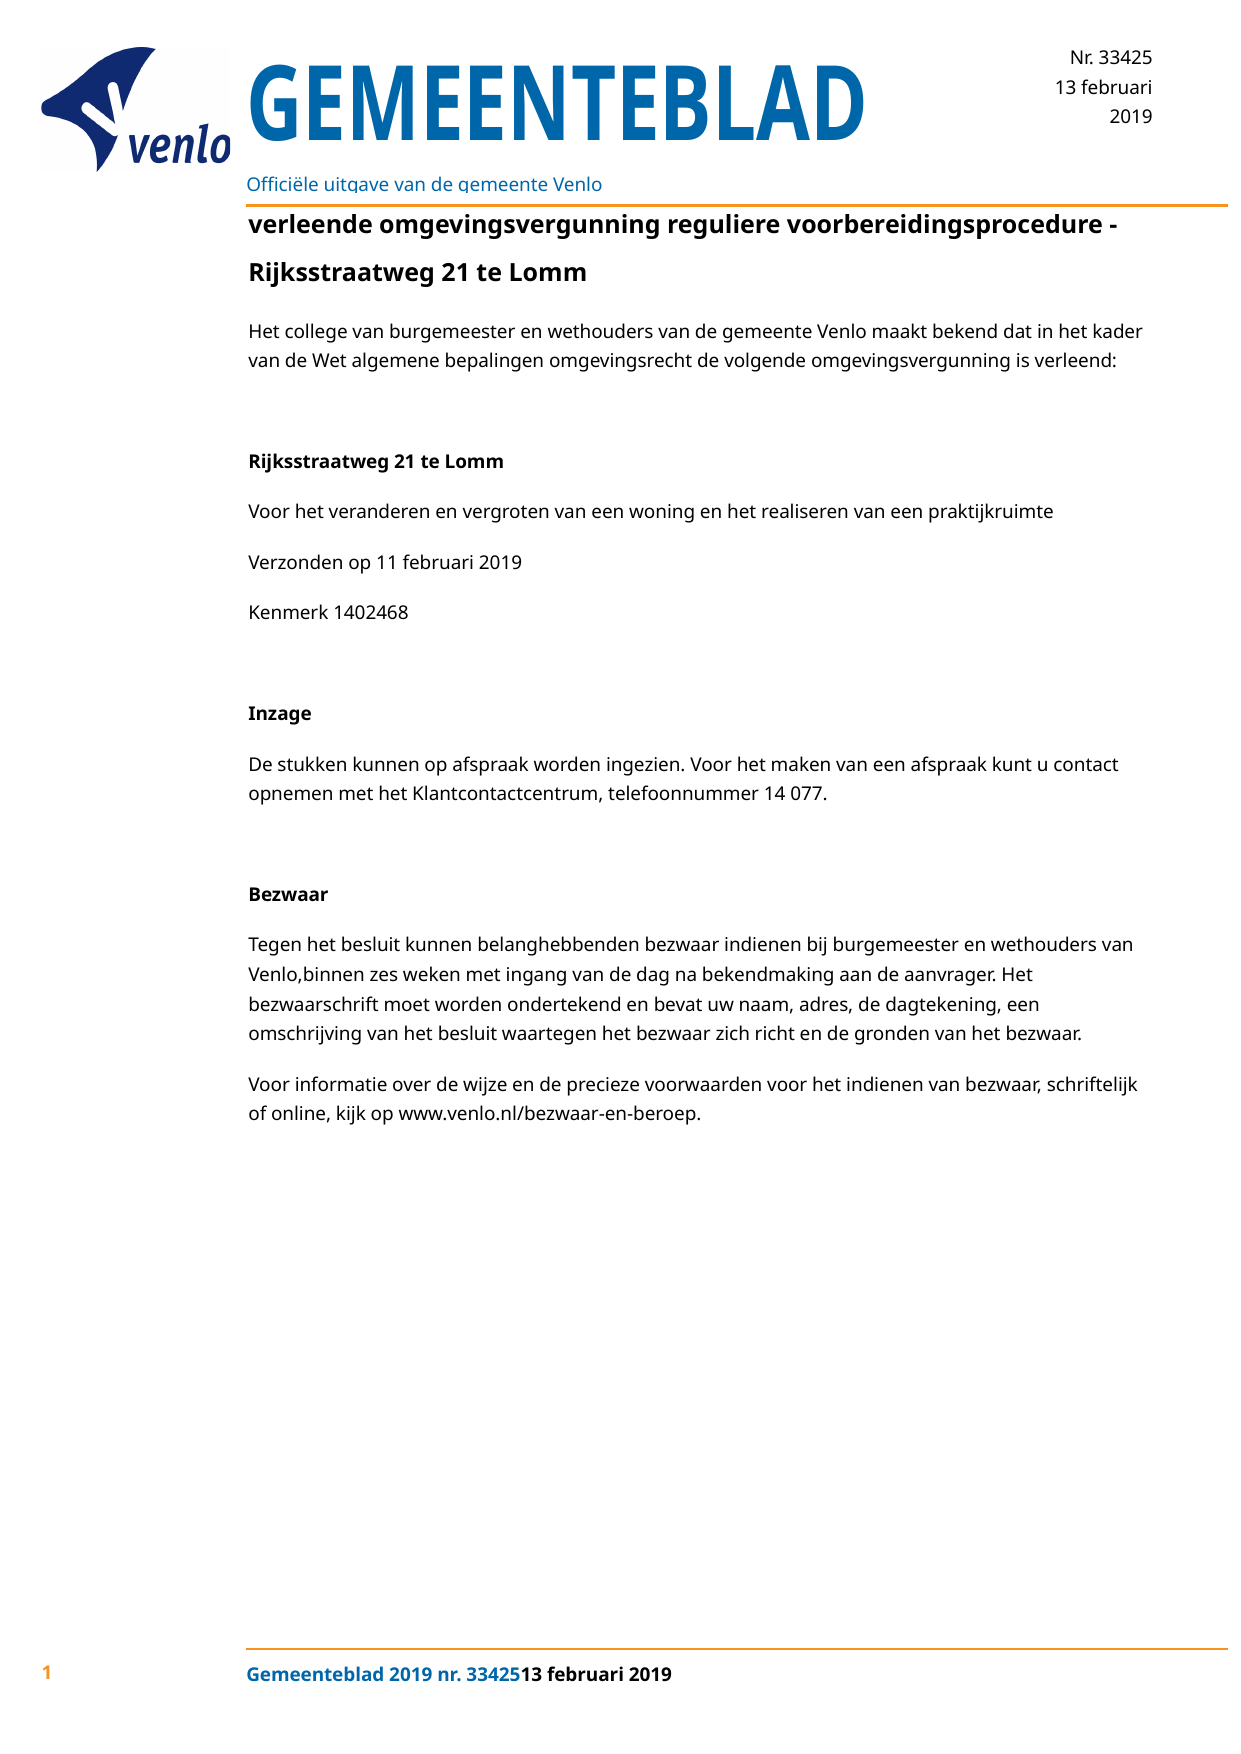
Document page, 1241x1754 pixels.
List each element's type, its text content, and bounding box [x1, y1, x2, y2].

text Rijksstraatweg 21 te Lomm [248, 448, 1152, 474]
text Bezwaar [248, 881, 1152, 907]
text De stukken kunnen op afspraak worden ingezien. Voor het maken van een afspraak kunt u contact opnemen met het Klantcontactcentrum, telefoonnummer 14 077. [248, 751, 1152, 806]
text Het college van burgemeester en wethouders van de gemeente Venlo maakt bekend dat in het kader van de Wet algemene bepalingen omgevingsrecht de volgende omgevingsvergunning is verleend: [248, 318, 1152, 373]
text Kenmerk 1402468 [248, 599, 1152, 625]
text Verzonden op 11 februari 2019 [248, 549, 1152, 575]
text Voor informatie over de wijze en de precieze voorwaarden voor het indienen van bezwaar, schriftelijk of online, kijk op www.venlo.nl/bezwaar-en-beroep. [248, 1071, 1152, 1126]
picture [41, 47, 231, 172]
text Inzage [248, 700, 1152, 726]
text verleende omgevingsvergunning reguliere voorbereidingsprocedure - Rijksstraatweg 21 te Lomm [248, 207, 1152, 288]
text Tegen het besluit kunnen belanghebbenden bezwaar indienen bij burgemeester en wethouders van Venlo,binnen zes weken met ingang van de dag na bekendmaking aan de aanvrager. Het bezwaarschrift moet worden ondertekend en bevat uw naam, adres, de dagtekening, een omschrijving van het besluit waartegen het bezwaar zich richt en de gronden van het bezwaar. [248, 932, 1152, 1046]
text Voor het veranderen en vergroten van een woning en het realiseren van een praktijkruimte [248, 499, 1152, 524]
